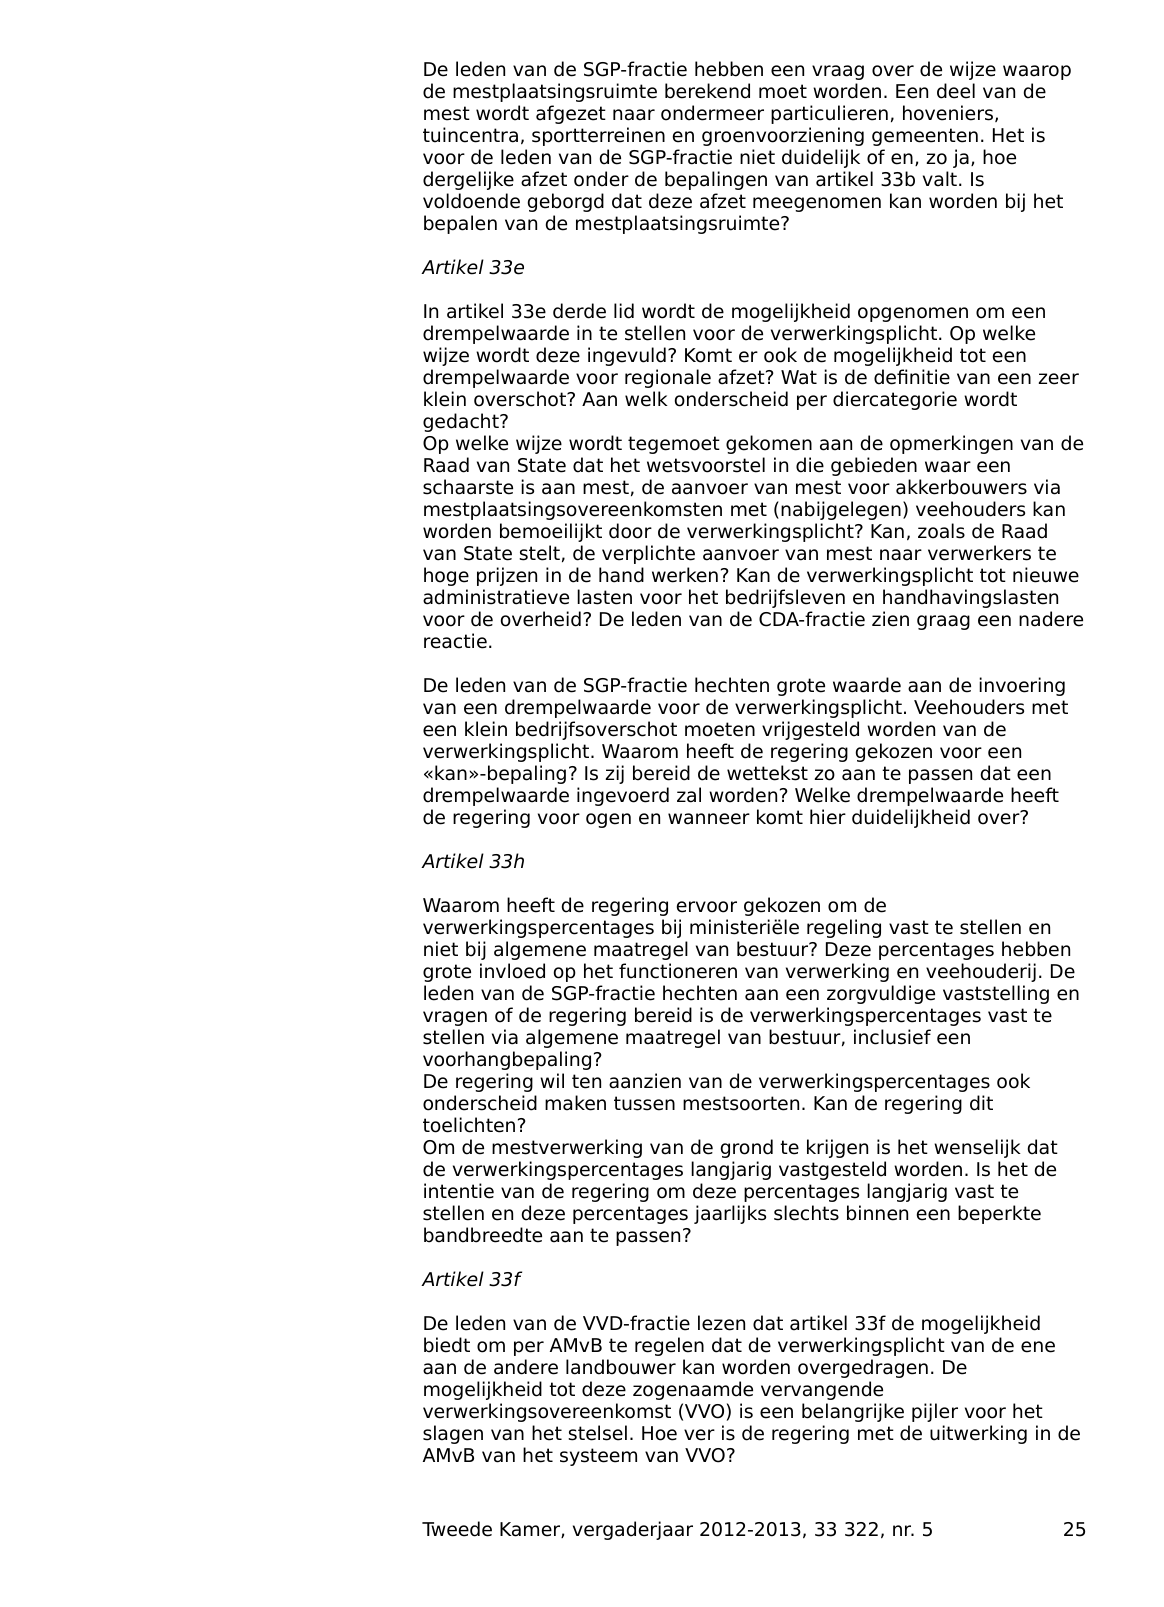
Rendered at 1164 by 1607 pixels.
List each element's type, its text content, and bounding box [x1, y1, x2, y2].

subtitle Artikel 33h [422, 851, 1087, 873]
text De leden van de VVD-fractie lezen dat artikel 33f de mogelijkheid biedt om per AMvB te regelen dat de verwerkingsplicht van de ene aan de andere landbouwer kan worden overgedragen. De mogelijkheid tot deze zogenaamde vervangende verwerkingsovereenkomst (VVO) is een belangrijke pijler voor het slagen van het stelsel. Hoe ver is de regering met de uitwerking in de AMvB van het systeem van VVO? [422, 1313, 1087, 1467]
text Waarom heeft de regering ervoor gekozen om de verwerkingspercentages bij ministeriële regeling vast te stellen en niet bij algemene maatregel van bestuur? Deze percentages hebben grote invloed op het functioneren van verwerking en veehouderij. De leden van de SGP-fractie hechten aan een zorgvuldige vaststelling en vragen of de regering bereid is de verwerkingspercentages vast te stellen via algemene maatregel van bestuur, inclusief een voorhangbepaling? [422, 895, 1087, 1071]
text De leden van de SGP-fractie hebben een vraag over de wijze waarop de mestplaatsingsruimte berekend moet worden. Een deel van de mest wordt afgezet naar ondermeer particulieren, hoveniers, tuincentra, sportterreinen en groenvoorziening gemeenten. Het is voor de leden van de SGP-fractie niet duidelijk of en, zo ja, hoe dergelijke afzet onder de bepalingen van artikel 33b valt. Is voldoende geborgd dat deze afzet meegenomen kan worden bij het bepalen van de mestplaatsingsruimte? [422, 59, 1087, 235]
text In artikel 33e derde lid wordt de mogelijkheid opgenomen om een drempelwaarde in te stellen voor de verwerkingsplicht. Op welke wijze wordt deze ingevuld? Komt er ook de mogelijkheid tot een drempelwaarde voor regionale afzet? Wat is de definitie van een zeer klein overschot? Aan welk onderscheid per diercategorie wordt gedacht? [422, 301, 1087, 433]
subtitle Artikel 33f [422, 1269, 1087, 1291]
text Om de mestverwerking van de grond te krijgen is het wenselijk dat de verwerkingspercentages langjarig vastgesteld worden. Is het de intentie van de regering om deze percentages langjarig vast te stellen en deze percentages jaarlijks slechts binnen een beperkte bandbreedte aan te passen? [422, 1137, 1087, 1247]
subtitle Artikel 33e [422, 257, 1087, 279]
text De leden van de SGP-fractie hechten grote waarde aan de invoering van een drempelwaarde voor de verwerkingsplicht. Veehouders met een klein bedrijfsoverschot moeten vrijgesteld worden van de verwerkingsplicht. Waarom heeft de regering gekozen voor een «kan»-bepaling? Is zij bereid de wettekst zo aan te passen dat een drempelwaarde ingevoerd zal worden? Welke drempelwaarde heeft de regering voor ogen en wanneer komt hier duidelijkheid over? [422, 675, 1087, 829]
text De regering wil ten aanzien van de verwerkingspercentages ook onderscheid maken tussen mestsoorten. Kan de regering dit toelichten? [422, 1071, 1087, 1137]
text Op welke wijze wordt tegemoet gekomen aan de opmerkingen van de Raad van State dat het wetsvoorstel in die gebieden waar een schaarste is aan mest, de aanvoer van mest voor akkerbouwers via mestplaatsingsovereenkomsten met (nabijgelegen) veehouders kan worden bemoeilijkt door de verwerkingsplicht? Kan, zoals de Raad van State stelt, de verplichte aanvoer van mest naar verwerkers te hoge prijzen in de hand werken? Kan de verwerkingsplicht tot nieuwe administratieve lasten voor het bedrijfsleven en handhavingslasten voor de overheid? De leden van de CDA-fractie zien graag een nadere reactie. [422, 433, 1087, 653]
